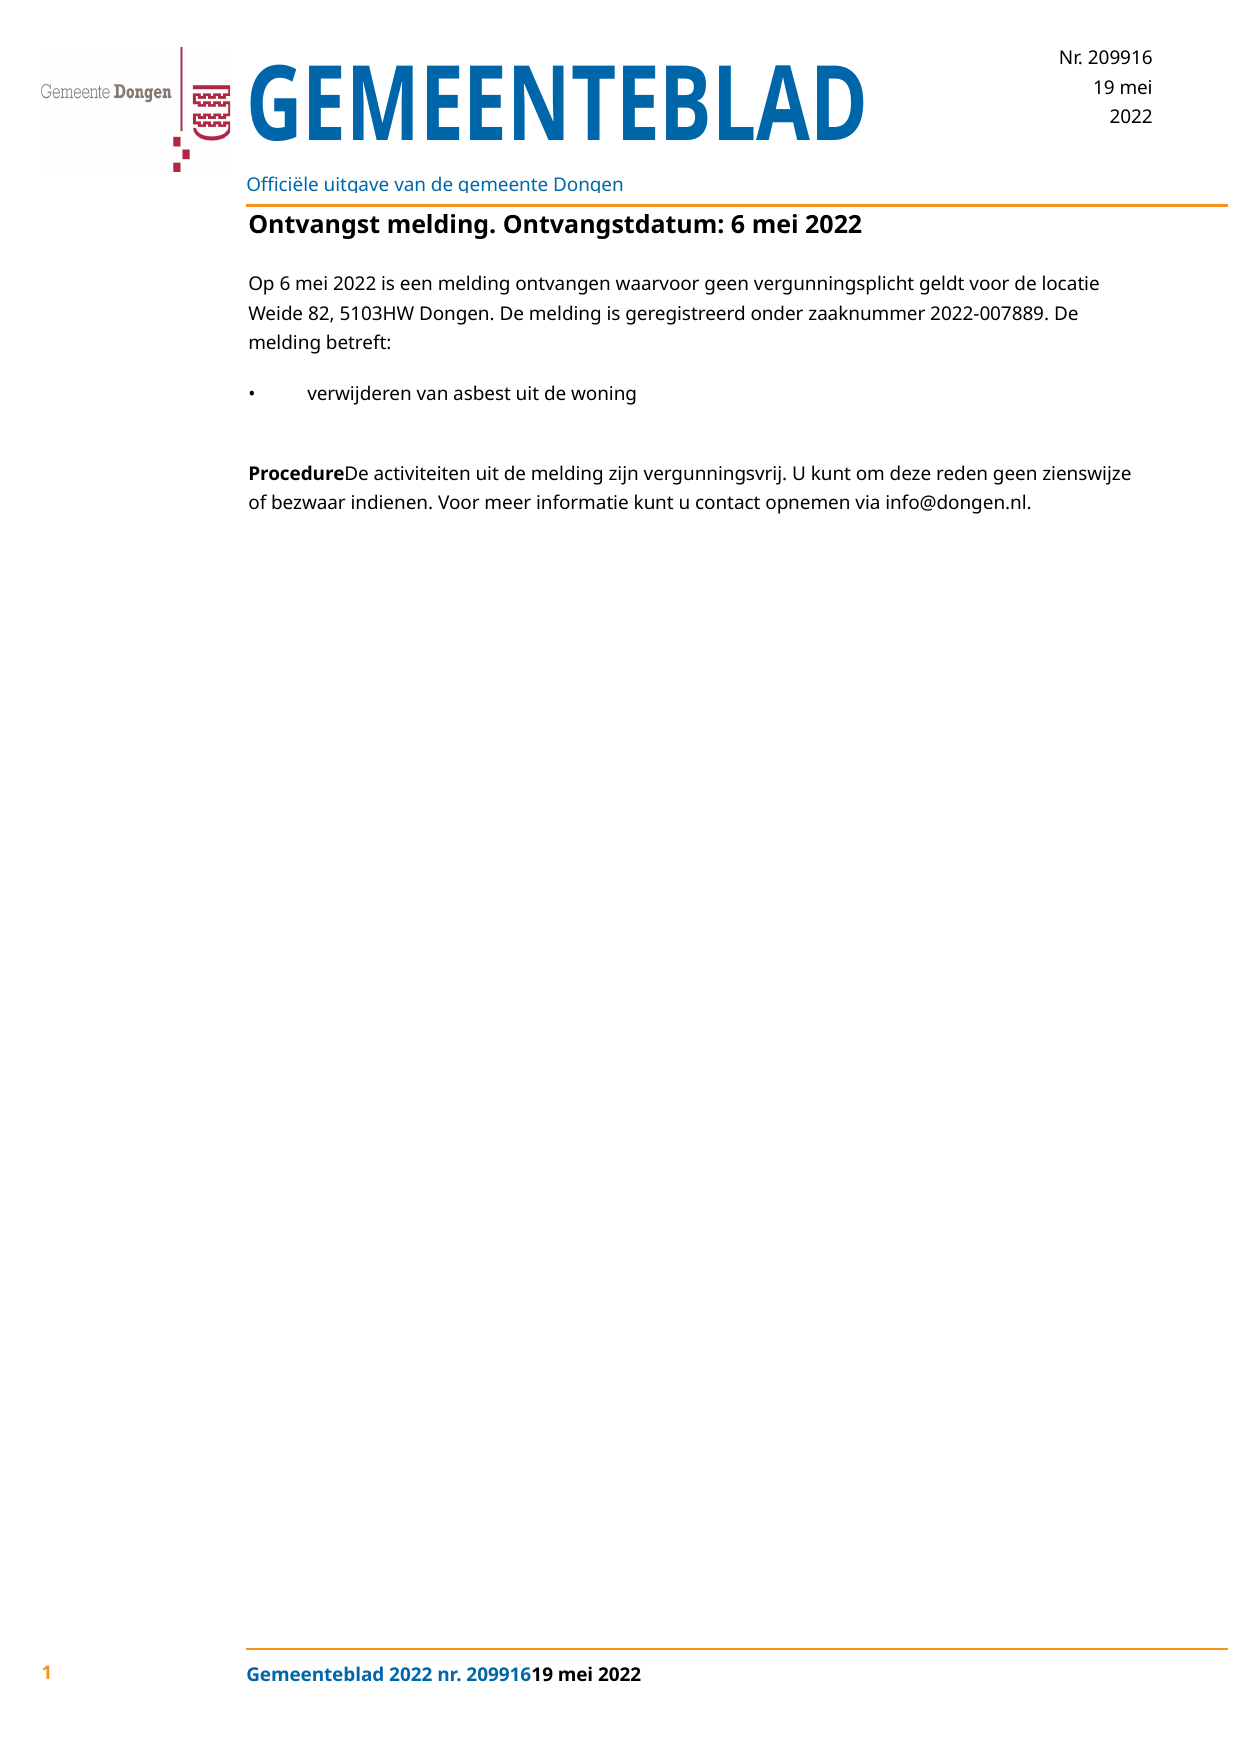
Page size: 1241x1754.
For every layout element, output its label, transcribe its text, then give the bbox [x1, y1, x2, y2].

text Op 6 mei 2022 is een melding ontvangen waarvoor geen vergunningsplicht geldt voor de locatie Weide 82, 5103HW Dongen. De melding is geregistreerd onder zaaknummer 2022-007889. De melding betreft: [248, 270, 1152, 355]
list verwijderen van asbest uit de woning [248, 380, 1152, 406]
text ProcedureDe activiteiten uit de melding zijn vergunningsvrij. U kunt om deze reden geen zienswijze of bezwaar indienen. Voor meer informatie kunt u contact opnemen via info@dongen.nl. [248, 460, 1152, 515]
text Ontvangst melding. Ontvangstdatum: 6 mei 2022 [248, 207, 1152, 241]
picture [41, 47, 231, 172]
